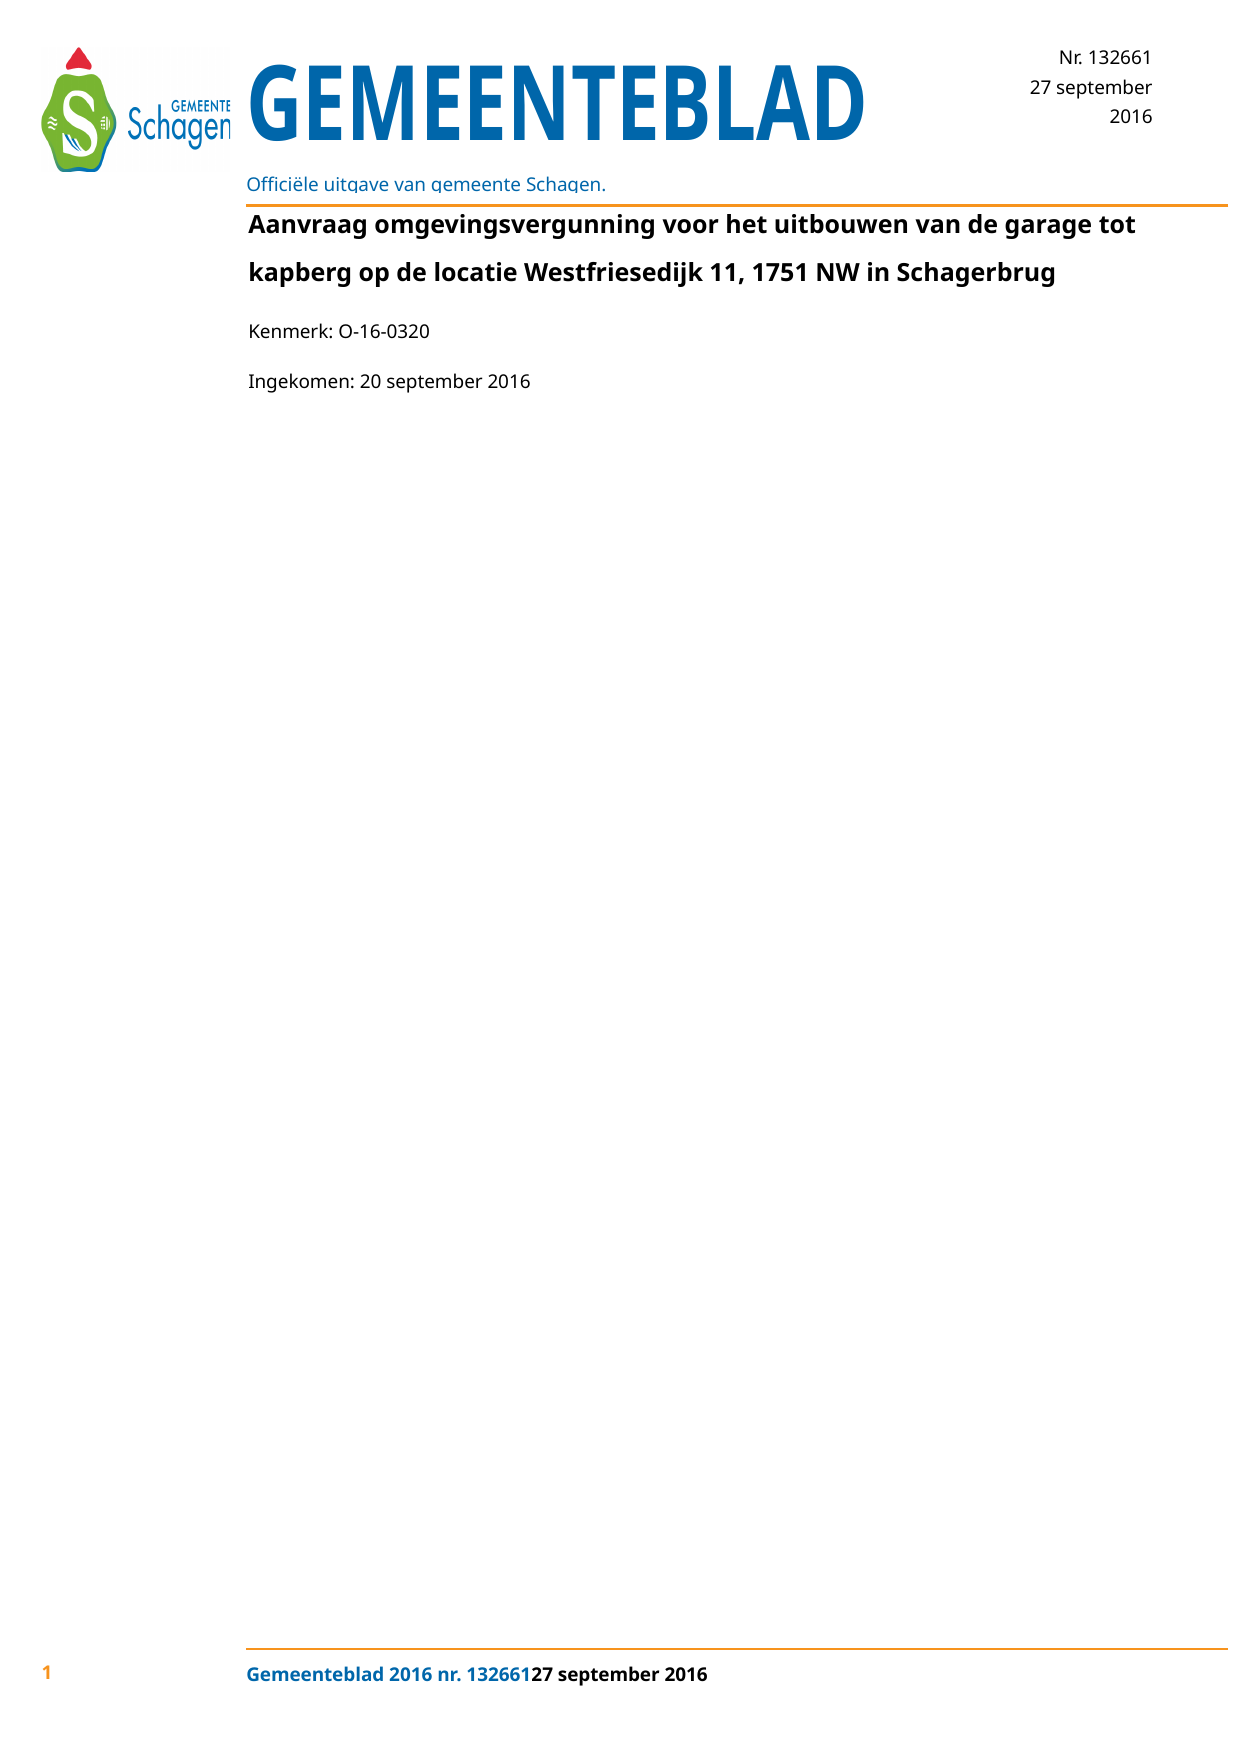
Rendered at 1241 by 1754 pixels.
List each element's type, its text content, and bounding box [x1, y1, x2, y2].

picture [41, 47, 231, 172]
text Kenmerk: O-16-0320 [248, 318, 1152, 344]
text Aanvraag omgevingsvergunning voor het uitbouwen van de garage tot kapberg op de locatie Westfriesedijk 11, 1751 NW in Schagerbrug [248, 207, 1152, 288]
text Ingekomen: 20 september 2016 [248, 368, 1152, 394]
